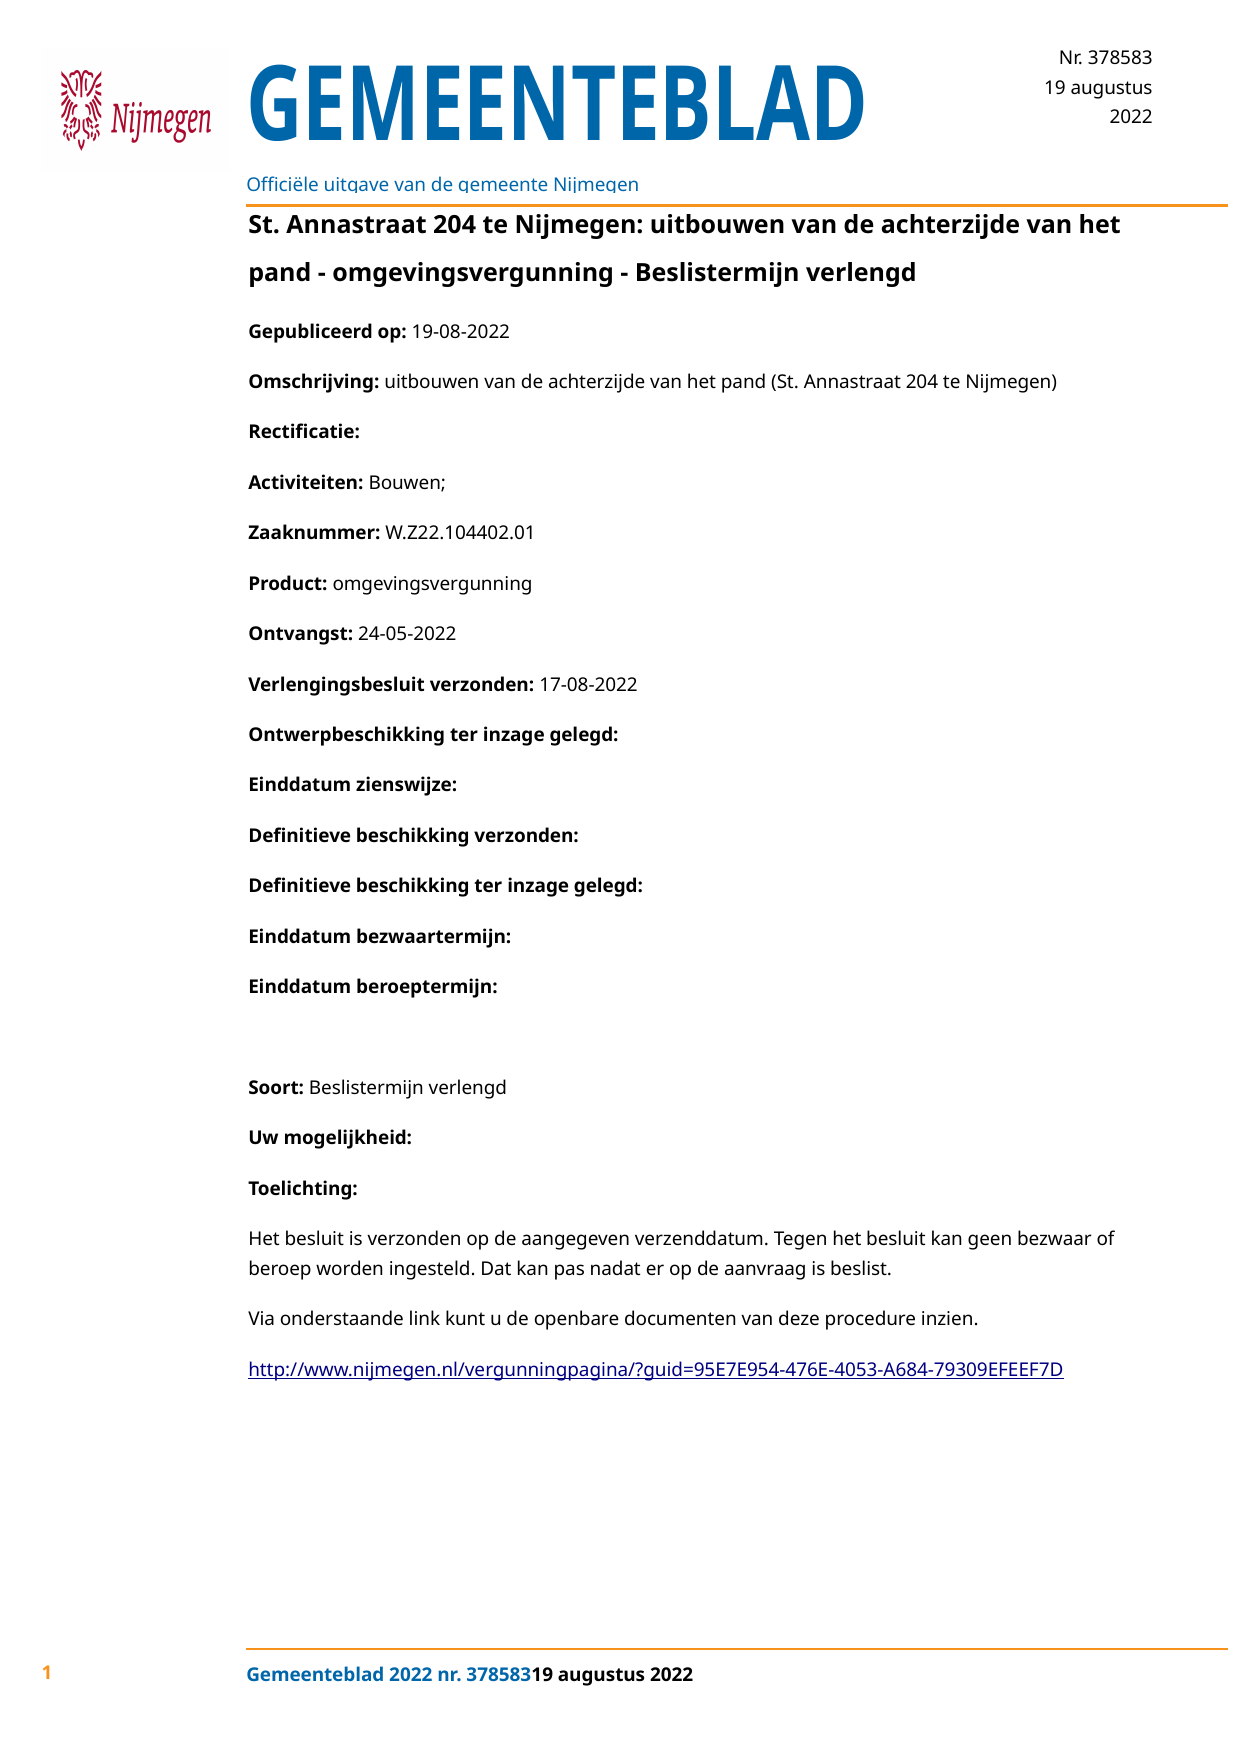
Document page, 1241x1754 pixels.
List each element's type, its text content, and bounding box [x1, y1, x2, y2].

picture [41, 47, 231, 172]
text Einddatum bezwaartermijn: [248, 923, 1152, 949]
text Definitieve beschikking verzonden: [248, 822, 1152, 848]
text Toelichting: [248, 1175, 1152, 1201]
text Product: omgevingsvergunning [248, 570, 1152, 596]
text Via onderstaande link kunt u de openbare documenten van deze procedure inzien. [248, 1305, 1152, 1331]
text Rectificatie: [248, 419, 1152, 444]
text Ontwerpbeschikking ter inzage gelegd: [248, 721, 1152, 747]
text St. Annastraat 204 te Nijmegen: uitbouwen van de achterzijde van het pand - omgevingsvergunning - Beslistermijn verlengd [248, 207, 1152, 288]
text Ontvangst: 24-05-2022 [248, 620, 1152, 646]
text Activiteiten: Bouwen; [248, 469, 1152, 495]
text Definitieve beschikking ter inzage gelegd: [248, 872, 1152, 898]
text Het besluit is verzonden op de aangegeven verzenddatum. Tegen het besluit kan geen bezwaar of beroep worden ingesteld. Dat kan pas nadat er op de aanvraag is beslist. [248, 1225, 1152, 1281]
text Einddatum zienswijze: [248, 772, 1152, 797]
text http://www.nijmegen.nl/vergunningpagina/?guid=95E7E954-476E-4053-A684-79309EFEEF7D [248, 1356, 1152, 1382]
text Gepubliceerd op: 19-08-2022 [248, 318, 1152, 344]
text Zaaknummer: W.Z22.104402.01 [248, 519, 1152, 545]
text Verlengingsbesluit verzonden: 17-08-2022 [248, 671, 1152, 697]
text Omschrijving: uitbouwen van de achterzijde van het pand (St. Annastraat 204 te Nijmegen) [248, 368, 1152, 394]
text Uw mogelijkheid: [248, 1124, 1152, 1150]
text Soort: Beslistermijn verlengd [248, 1074, 1152, 1100]
text Einddatum beroeptermijn: [248, 973, 1152, 999]
